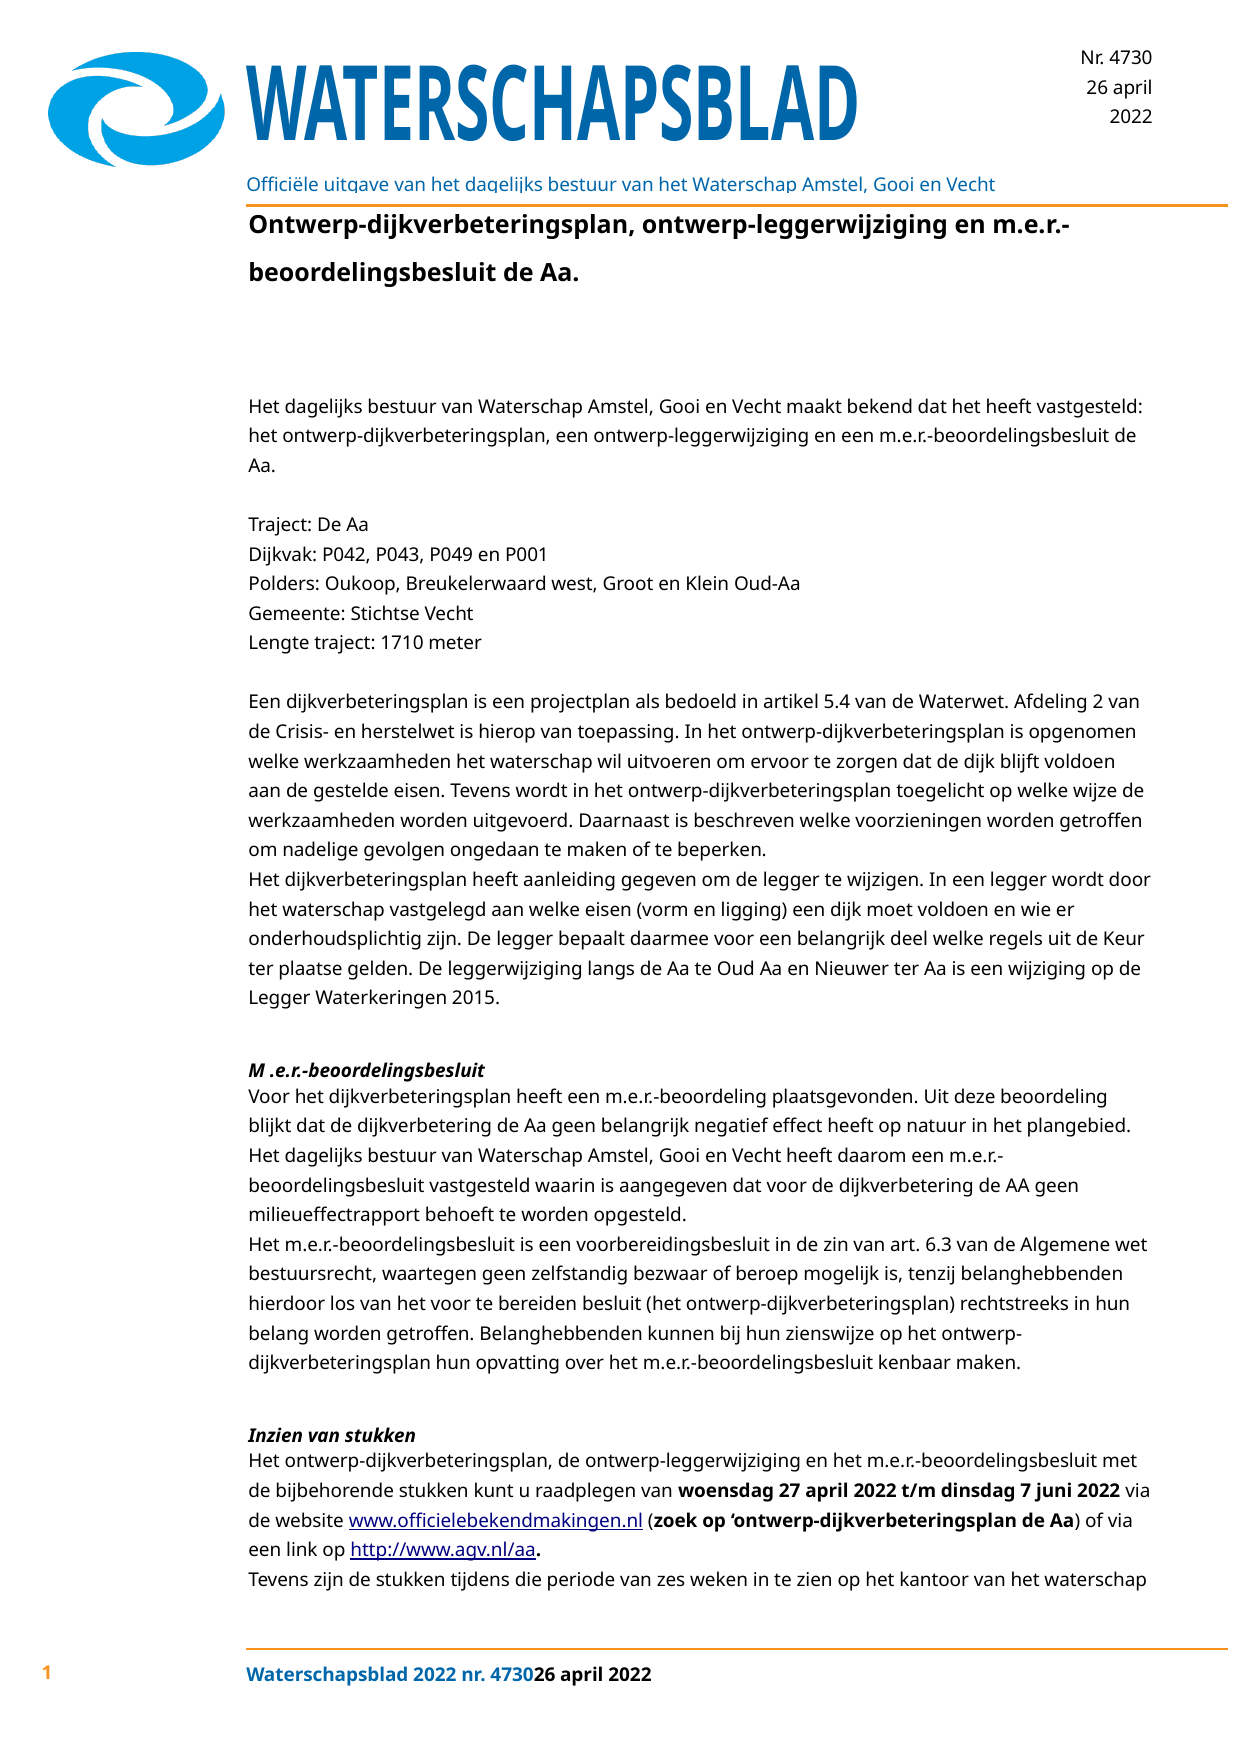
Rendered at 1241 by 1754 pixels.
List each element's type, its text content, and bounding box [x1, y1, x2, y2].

text Een dijkverbeteringsplan is een projectplan als bedoeld in artikel 5.4 van de Waterwet. Afdeling 2 van de Crisis- en herstelwet is hierop van toepassing. In het ontwerp-dijkverbeteringsplan is opgenomen welke werkzaamheden het waterschap wil uitvoeren om ervoor te zorgen dat de dijk blijft voldoen aan de gestelde eisen. Tevens wordt in het ontwerp-dijkverbeteringsplan toegelicht op welke wijze de werkzaamheden worden uitgevoerd. Daarnaast is beschreven welke voorzieningen worden getroffen om nadelige gevolgen ongedaan te maken of te beperken. [248, 689, 1152, 862]
picture [41, 47, 231, 172]
text Gemeente: Stichtse Vecht [248, 600, 1152, 626]
text Het dagelijks bestuur van Waterschap Amstel, Gooi en Vecht maakt bekend dat het heeft vastgesteld: het ontwerp-dijkverbeteringsplan, een ontwerp-leggerwijziging en een m.e.r.-beoordelingsbesluit de Aa. [248, 393, 1152, 478]
text M .e.r.-beoordelingsbesluit [248, 1057, 1152, 1083]
text Ontwerp-dijkverbeteringsplan, ontwerp-leggerwijziging en m.e.r.-beoordelingsbesluit de Aa. [248, 207, 1152, 288]
text Polders: Oukoop, Breukelerwaard west, Groot en Klein Oud-Aa [248, 570, 1152, 596]
text Het ontwerp-dijkverbeteringsplan, de ontwerp-leggerwijziging en het m.e.r.-beoordelingsbesluit met de bijbehorende stukken kunt u raadplegen van woensdag 27 april 2022 t/m dinsdag 7 juni 2022 via de website www.officielebekendmakingen.nl (zoek op ‘ontwerp-dijkverbeteringsplan de Aa) of via een link op http://www.agv.nl/aa. [248, 1448, 1152, 1562]
text Traject: De Aa [248, 511, 1152, 537]
text Lengte traject: 1710 meter [248, 629, 1152, 655]
text Voor het dijkverbeteringsplan heeft een m.e.r.-beoordeling plaatsgevonden. Uit deze beoordeling blijkt dat de dijkverbetering de Aa geen belangrijk negatief effect heeft op natuur in het plangebied. Het dagelijks bestuur van Waterschap Amstel, Gooi en Vecht heeft daarom een m.e.r.-beoordelingsbesluit vastgesteld waarin is aangegeven dat voor de dijkverbetering de AA geen milieueffectrapport behoeft te worden opgesteld. [248, 1083, 1152, 1227]
text Tevens zijn de stukken tijdens die periode van zes weken in te zien op het kantoor van het waterschap [248, 1566, 1152, 1592]
text Inzien van stukken [248, 1422, 1152, 1448]
text Het dijkverbeteringsplan heeft aanleiding gegeven om de legger te wijzigen. In een legger wordt door het waterschap vastgelegd aan welke eisen (vorm en ligging) een dijk moet voldoen en wie er onderhoudsplichtig zijn. De legger bepaalt daarmee voor een belangrijk deel welke regels uit de Keur ter plaatse gelden. De leggerwijziging langs de Aa te Oud Aa en Nieuwer ter Aa is een wijziging op de Legger Waterkeringen 2015. [248, 866, 1152, 1010]
text Dijkvak: P042, P043, P049 en P001 [248, 541, 1152, 567]
text Het m.e.r.-beoordelingsbesluit is een voorbereidingsbesluit in de zin van art. 6.3 van de Algemene wet bestuursrecht, waartegen geen zelfstandig bezwaar of beroep mogelijk is, tenzij belanghebbenden hierdoor los van het voor te bereiden besluit (het ontwerp-dijkverbeteringsplan) rechtstreeks in hun belang worden getroffen. Belanghebbenden kunnen bij hun zienswijze op het ontwerp-dijkverbeteringsplan hun opvatting over het m.e.r.-beoordelingsbesluit kenbaar maken. [248, 1231, 1152, 1375]
